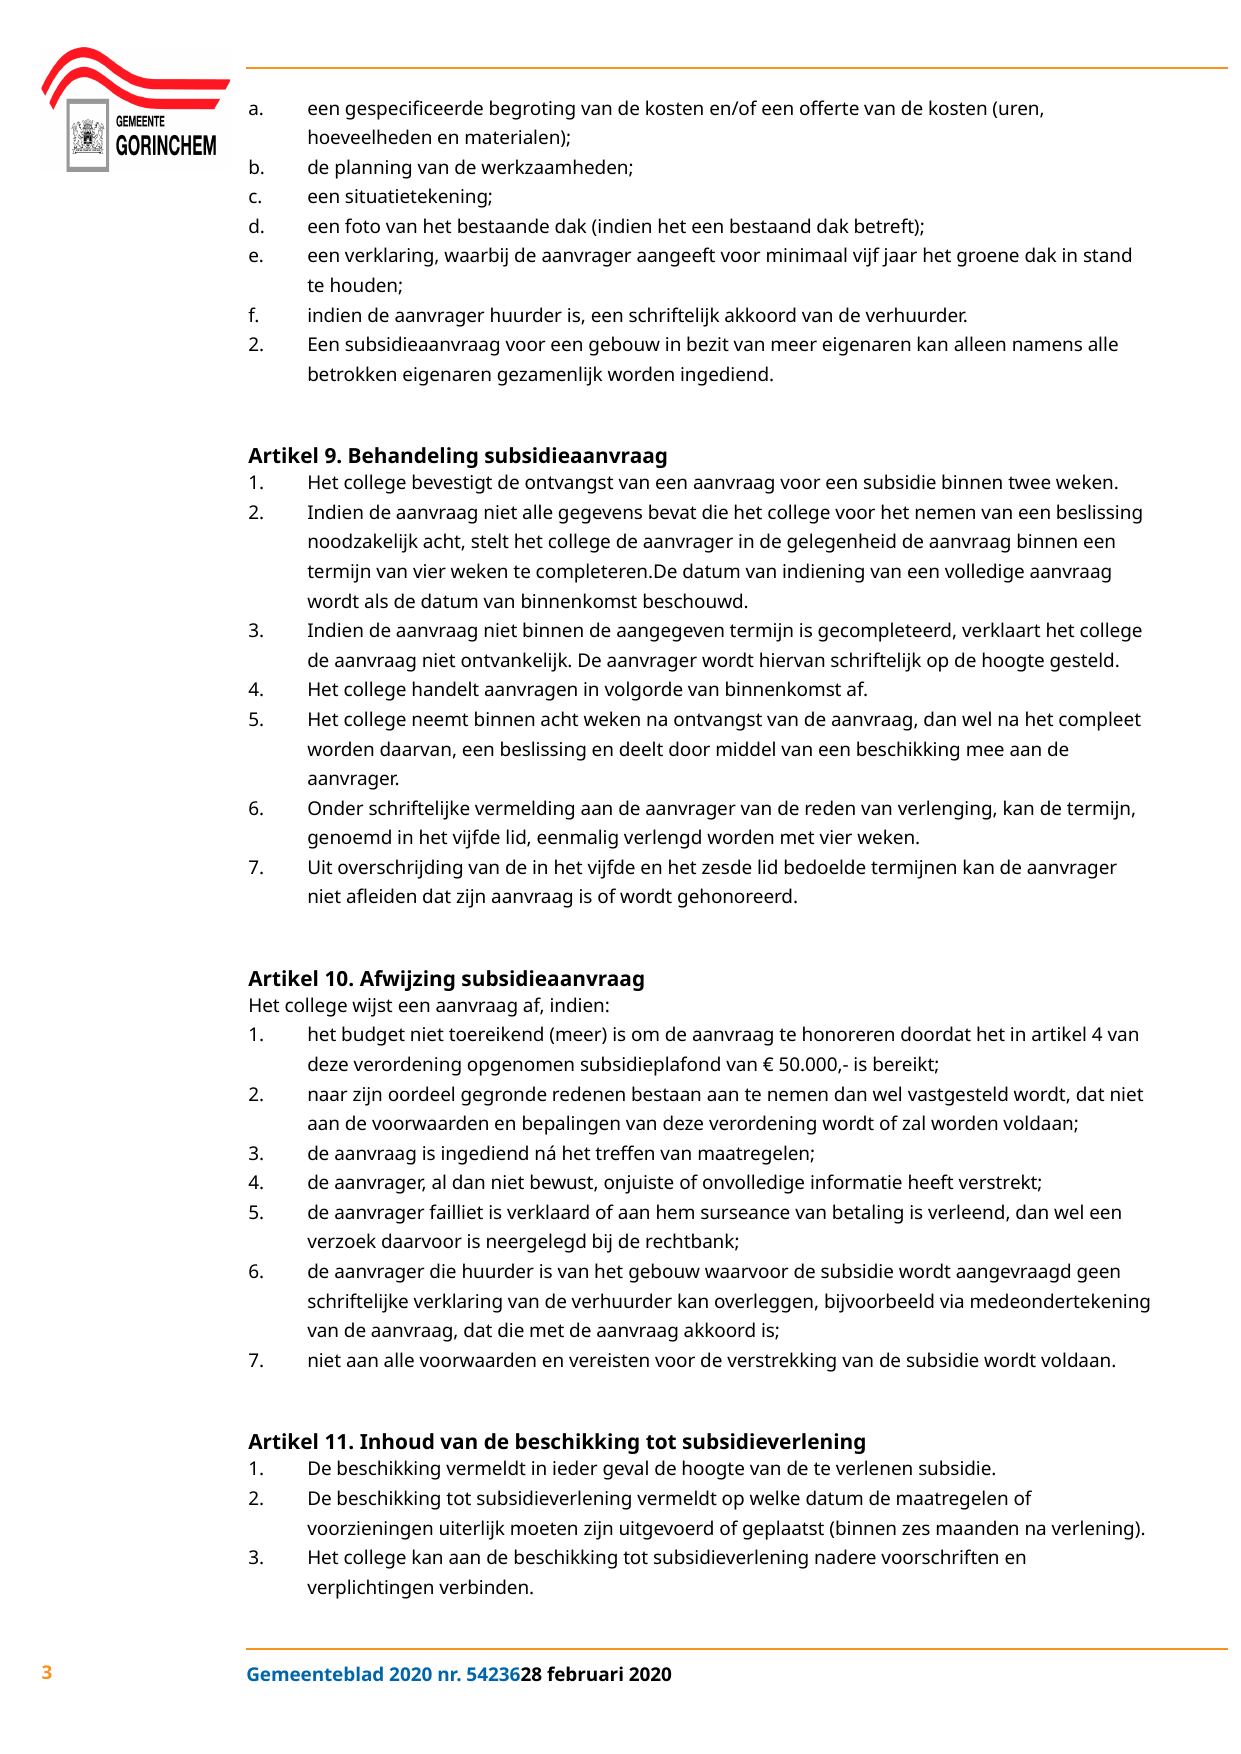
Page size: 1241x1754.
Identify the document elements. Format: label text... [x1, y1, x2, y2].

list Het college bevestigt de ontvangst van een aanvraag voor een subsidie binnen twee weken. [248, 469, 1152, 495]
list de aanvrager failliet is verklaard of aan hem surseance van betaling is verleend, dan wel een verzoek daarvoor is neergelegd bij de rechtbank; [248, 1199, 1152, 1254]
text Het college wijst een aanvraag af, indien: [248, 992, 1152, 1018]
list Onder schriftelijke vermelding aan de aanvrager van de reden van verlenging, kan de termijn, genoemd in het vijfde lid, eenmalig verlengd worden met vier weken. [248, 795, 1152, 850]
text Artikel 10. Afwijzing subsidieaanvraag [248, 964, 1152, 992]
text Artikel 9. Behandeling subsidieaanvraag [248, 441, 1152, 469]
list een situatietekening; [248, 183, 1152, 209]
list de aanvrager die huurder is van het gebouw waarvoor de subsidie wordt aangevraagd geen schriftelijke verklaring van de verhuurder kan overleggen, bijvoorbeeld via medeondertekening van de aanvraag, dat die met de aanvraag akkoord is; [248, 1258, 1152, 1343]
list Het college kan aan de beschikking tot subsidieverlening nadere voorschriften en verplichtingen verbinden. [248, 1544, 1152, 1599]
list Indien de aanvraag niet binnen de aangegeven termijn is gecompleteerd, verklaart het college de aanvraag niet ontvankelijk. De aanvrager wordt hiervan schriftelijk op de hoogte gesteld. [248, 617, 1152, 673]
list Het college handelt aanvragen in volgorde van binnenkomst af. [248, 677, 1152, 702]
text Artikel 11. Inhoud van de beschikking tot subsidieverlening [248, 1427, 1152, 1456]
list een verklaring, waarbij de aanvrager aangeeft voor minimaal vijf jaar het groene dak in stand te houden; [248, 243, 1152, 298]
list een gespecificeerde begroting van de kosten en/of een offerte van de kosten (uren, hoeveelheden en materialen); [248, 95, 1152, 150]
list Uit overschrijding van de in het vijfde en het zesde lid bedoelde termijnen kan de aanvrager niet afleiden dat zijn aanvraag is of wordt gehonoreerd. [248, 854, 1152, 909]
list een foto van het bestaande dak (indien het een bestaand dak betreft); [248, 213, 1152, 239]
list niet aan alle voorwaarden en vereisten voor de verstrekking van de subsidie wordt voldaan. [248, 1347, 1152, 1373]
list Het college neemt binnen acht weken na ontvangst van de aanvraag, dan wel na het compleet worden daarvan, een beslissing en deelt door middel van een beschikking mee aan de aanvrager. [248, 706, 1152, 791]
list De beschikking vermeldt in ieder geval de hoogte van de te verlenen subsidie. [248, 1456, 1152, 1481]
list indien de aanvrager huurder is, een schriftelijk akkoord van de verhuurder. [248, 302, 1152, 328]
list de planning van de werkzaamheden; [248, 154, 1152, 180]
list naar zijn oordeel gegronde redenen bestaan aan te nemen dan wel vastgesteld wordt, dat niet aan de voorwaarden en bepalingen van deze verordening wordt of zal worden voldaan; [248, 1081, 1152, 1136]
list de aanvrager, al dan niet bewust, onjuiste of onvolledige informatie heeft verstrekt; [248, 1169, 1152, 1195]
picture [41, 47, 231, 172]
list Indien de aanvraag niet alle gegevens bevat die het college voor het nemen van een beslissing noodzakelijk acht, stelt het college de aanvrager in de gelegenheid de aanvraag binnen een termijn van vier weken te completeren.De datum van indiening van een volledige aanvraag wordt als de datum van binnenkomst beschouwd. [248, 499, 1152, 613]
list het budget niet toereikend (meer) is om de aanvraag te honoreren doordat het in artikel 4 van deze verordening opgenomen subsidieplafond van € 50.000,- is bereikt; [248, 1022, 1152, 1077]
list de aanvraag is ingediend ná het treffen van maatregelen; [248, 1140, 1152, 1166]
list Een subsidieaanvraag voor een gebouw in bezit van meer eigenaren kan alleen namens alle betrokken eigenaren gezamenlijk worden ingediend. [248, 331, 1152, 387]
list De beschikking tot subsidieverlening vermeldt op welke datum de maatregelen of voorzieningen uiterlijk moeten zijn uitgevoerd of geplaatst (binnen zes maanden na verlening). [248, 1485, 1152, 1540]
